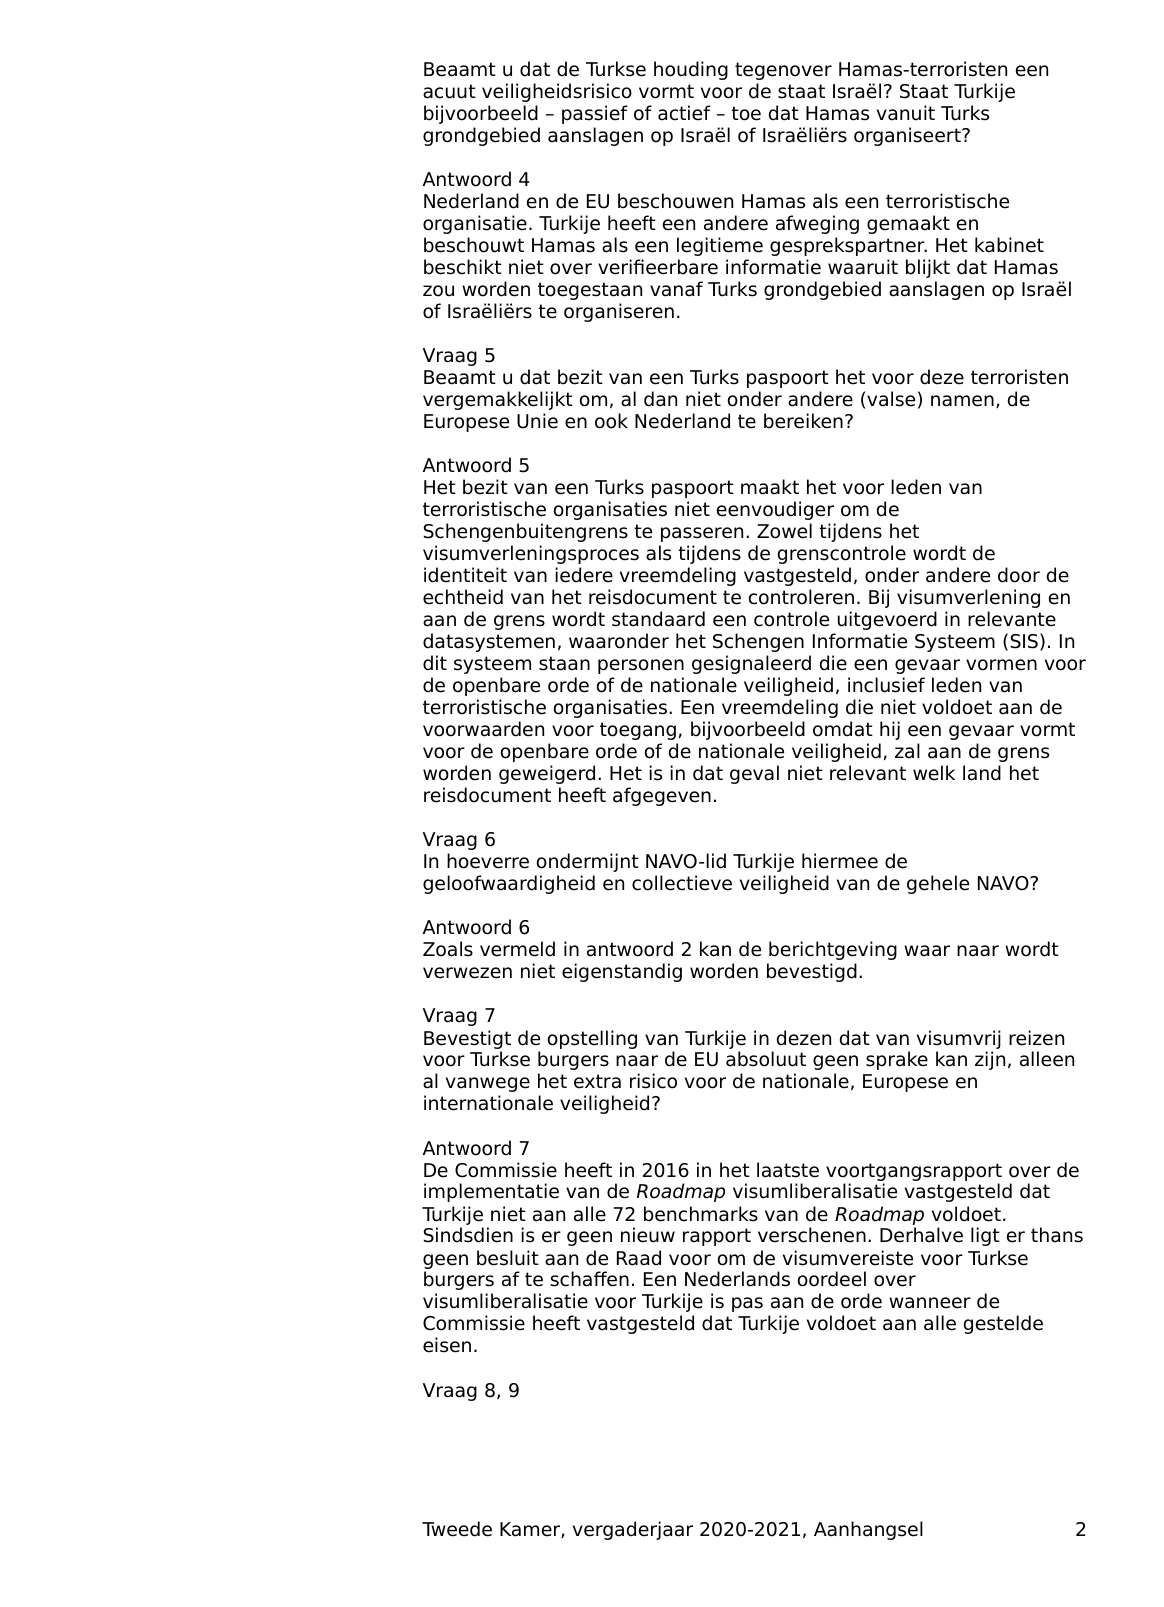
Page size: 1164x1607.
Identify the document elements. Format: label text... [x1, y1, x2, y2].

text In hoeverre ondermijnt NAVO-lid Turkije hiermee de geloofwaardigheid en collectieve veiligheid van de gehele NAVO? [422, 851, 1087, 895]
text Beaamt u dat bezit van een Turks paspoort het voor deze terroristen vergemakkelijkt om, al dan niet onder andere (valse) namen, de Europese Unie en ook Nederland te bereiken? [422, 367, 1087, 433]
text Bevestigt de opstelling van Turkije in dezen dat van visumvrij reizen voor Turkse burgers naar de EU absoluut geen sprake kan zijn, alleen al vanwege het extra risico voor de nationale, Europese en internationale veiligheid? [422, 1027, 1087, 1115]
text Antwoord 6 [422, 917, 1087, 939]
text Zoals vermeld in antwoord 2 kan de berichtgeving waar naar wordt verwezen niet eigenstandig worden bevestigd. [422, 939, 1087, 983]
text Antwoord 4 [422, 169, 1087, 191]
text Vraag 5 [422, 345, 1087, 367]
text De Commissie heeft in 2016 in het laatste voortgangsrapport over de implementatie van de Roadmap visumliberalisatie vastgesteld dat Turkije niet aan alle 72 benchmarks van de Roadmap voldoet. Sindsdien is er geen nieuw rapport verschenen. Derhalve ligt er thans geen besluit aan de Raad voor om de visumvereiste voor Turkse burgers af te schaffen. Een Nederlands oordeel over visumliberalisatie voor Turkije is pas aan de orde wanneer de Commissie heeft vastgesteld dat Turkije voldoet aan alle gestelde eisen. [422, 1159, 1087, 1357]
text Vraag 8, 9 [422, 1379, 1087, 1401]
text Antwoord 5 [422, 455, 1087, 477]
text Vraag 6 [422, 829, 1087, 851]
text Beaamt u dat de Turkse houding tegenover Hamas-terroristen een acuut veiligheidsrisico vormt voor de staat Israël? Staat Turkije bijvoorbeeld – passief of actief – toe dat Hamas vanuit Turks grondgebied aanslagen op Israël of Israëliërs organiseert? [422, 59, 1087, 147]
text Het bezit van een Turks paspoort maakt het voor leden van terroristische organisaties niet eenvoudiger om de Schengenbuitengrens te passeren. Zowel tijdens het visumverleningsproces als tijdens de grenscontrole wordt de identiteit van iedere vreemdeling vastgesteld, onder andere door de echtheid van het reisdocument te controleren. Bij visumverlening en aan de grens wordt standaard een controle uitgevoerd in relevante datasystemen, waaronder het Schengen Informatie Systeem (SIS). In dit systeem staan personen gesignaleerd die een gevaar vormen voor de openbare orde of de nationale veiligheid, inclusief leden van terroristische organisaties. Een vreemdeling die niet voldoet aan de voorwaarden voor toegang, bijvoorbeeld omdat hij een gevaar vormt voor de openbare orde of de nationale veiligheid, zal aan de grens worden geweigerd. Het is in dat geval niet relevant welk land het reisdocument heeft afgegeven. [422, 477, 1087, 807]
text Nederland en de EU beschouwen Hamas als een terroristische organisatie. Turkije heeft een andere afweging gemaakt en beschouwt Hamas als een legitieme gesprekspartner. Het kabinet beschikt niet over verifieerbare informatie waaruit blijkt dat Hamas zou worden toegestaan vanaf Turks grondgebied aanslagen op Israël of Israëliërs te organiseren. [422, 191, 1087, 323]
text Vraag 7 [422, 1005, 1087, 1027]
text Antwoord 7 [422, 1137, 1087, 1159]
